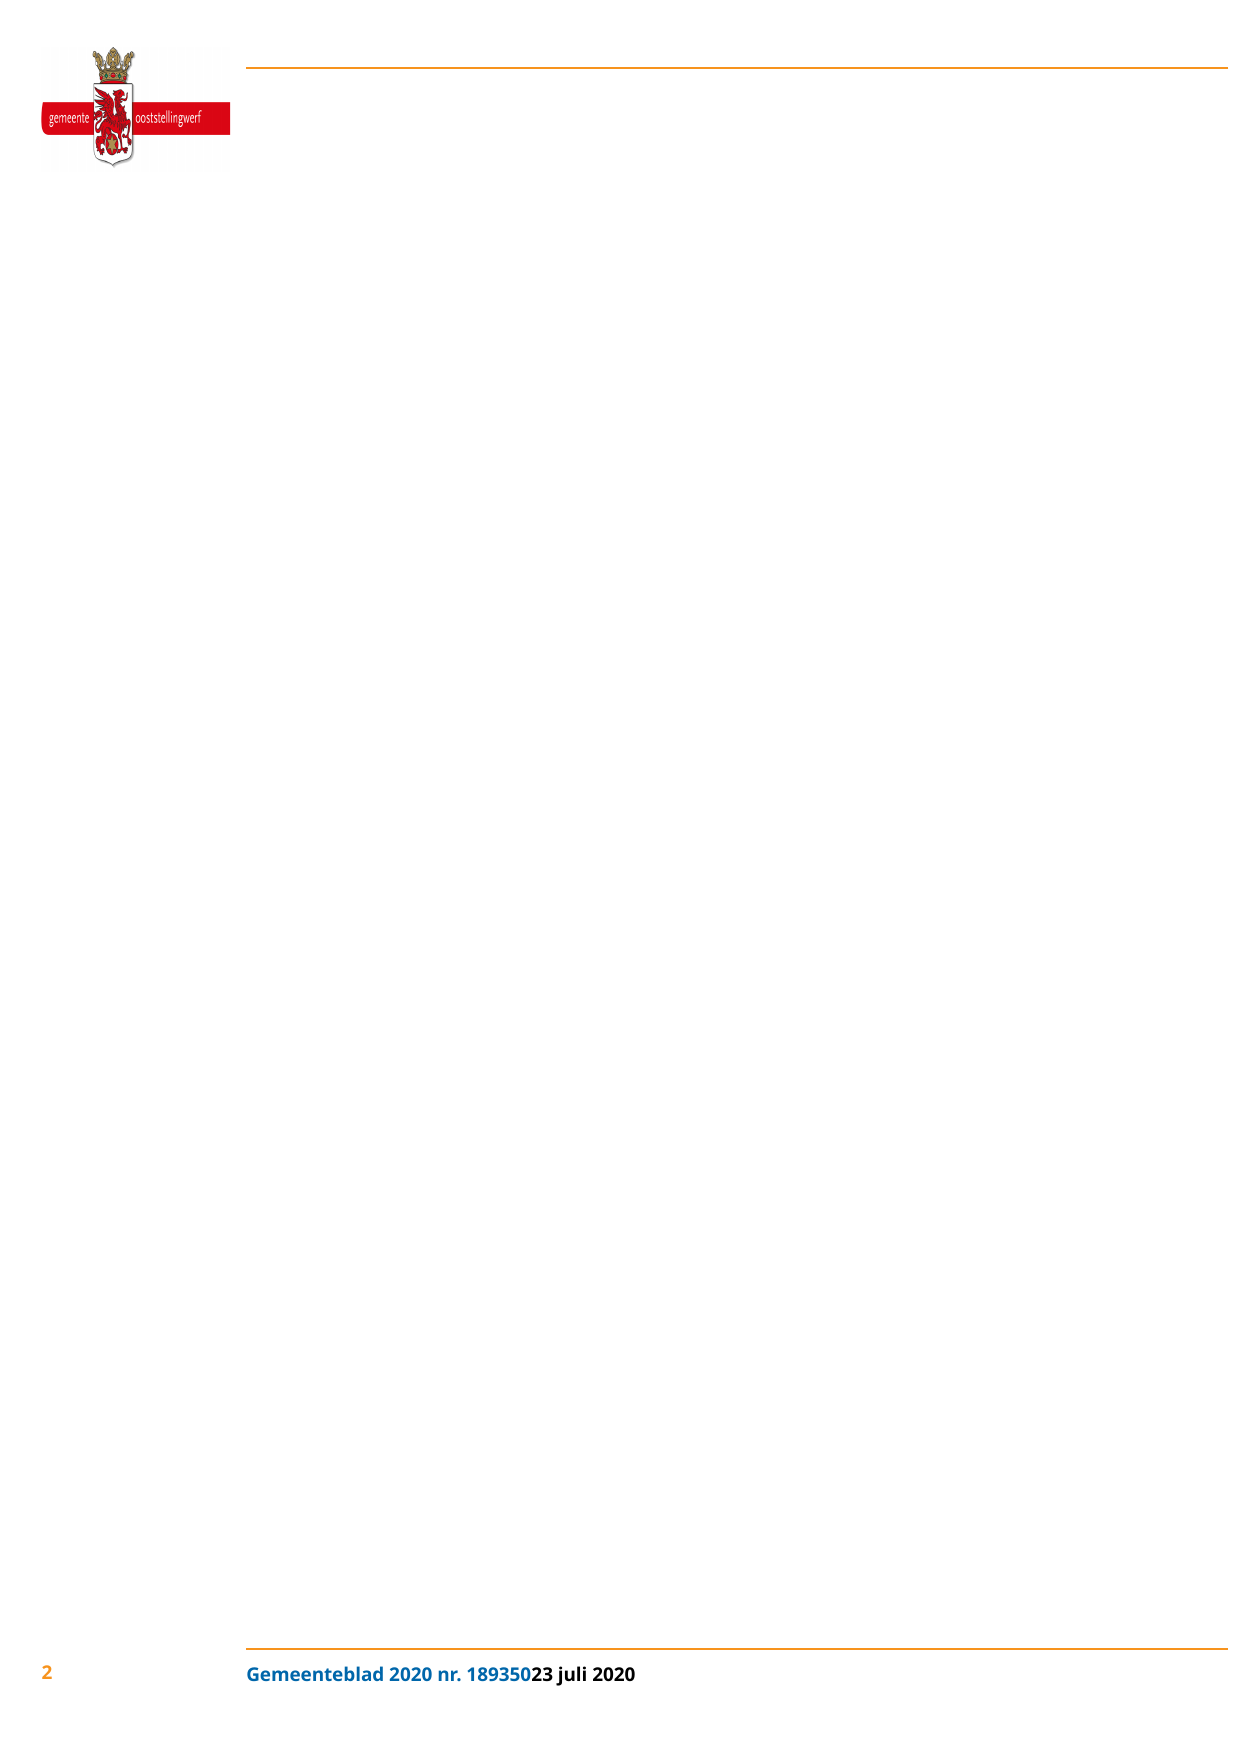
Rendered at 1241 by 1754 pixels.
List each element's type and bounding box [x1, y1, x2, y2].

picture [41, 47, 231, 172]
